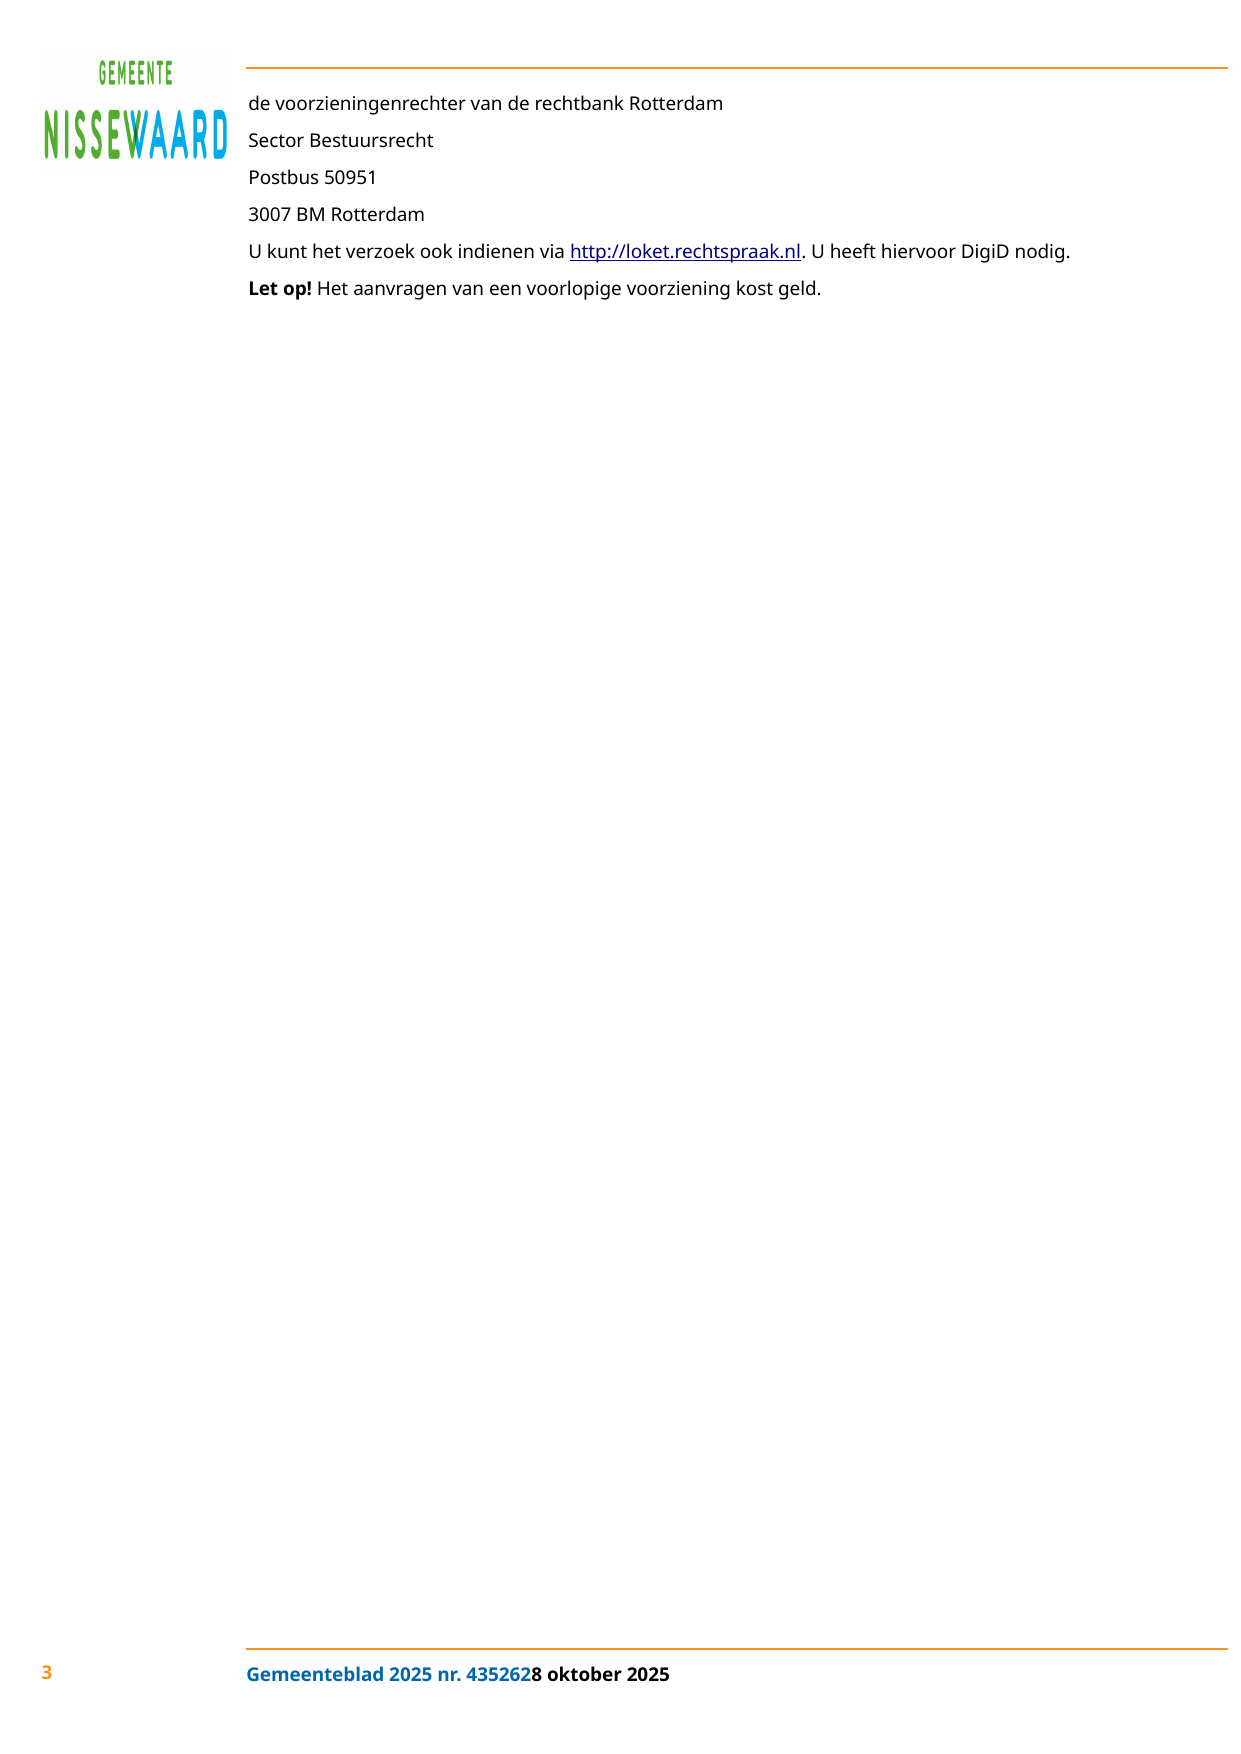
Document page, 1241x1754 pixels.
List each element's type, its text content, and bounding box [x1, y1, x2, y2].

text de voorzieningenrechter van de rechtbank Rotterdam [248, 95, 1152, 114]
text Postbus 50951 [248, 169, 1152, 188]
text Let op! Het aanvragen van een voorlopige voorziening kost geld. [248, 280, 1152, 299]
text Sector Bestuursrecht [248, 132, 1152, 151]
text U kunt het verzoek ook indienen via http://loket.rechtspraak.nl. U heeft hiervoor DigiD nodig. [248, 243, 1152, 262]
text 3007 BM Rotterdam [248, 206, 1152, 225]
picture [41, 47, 231, 172]
